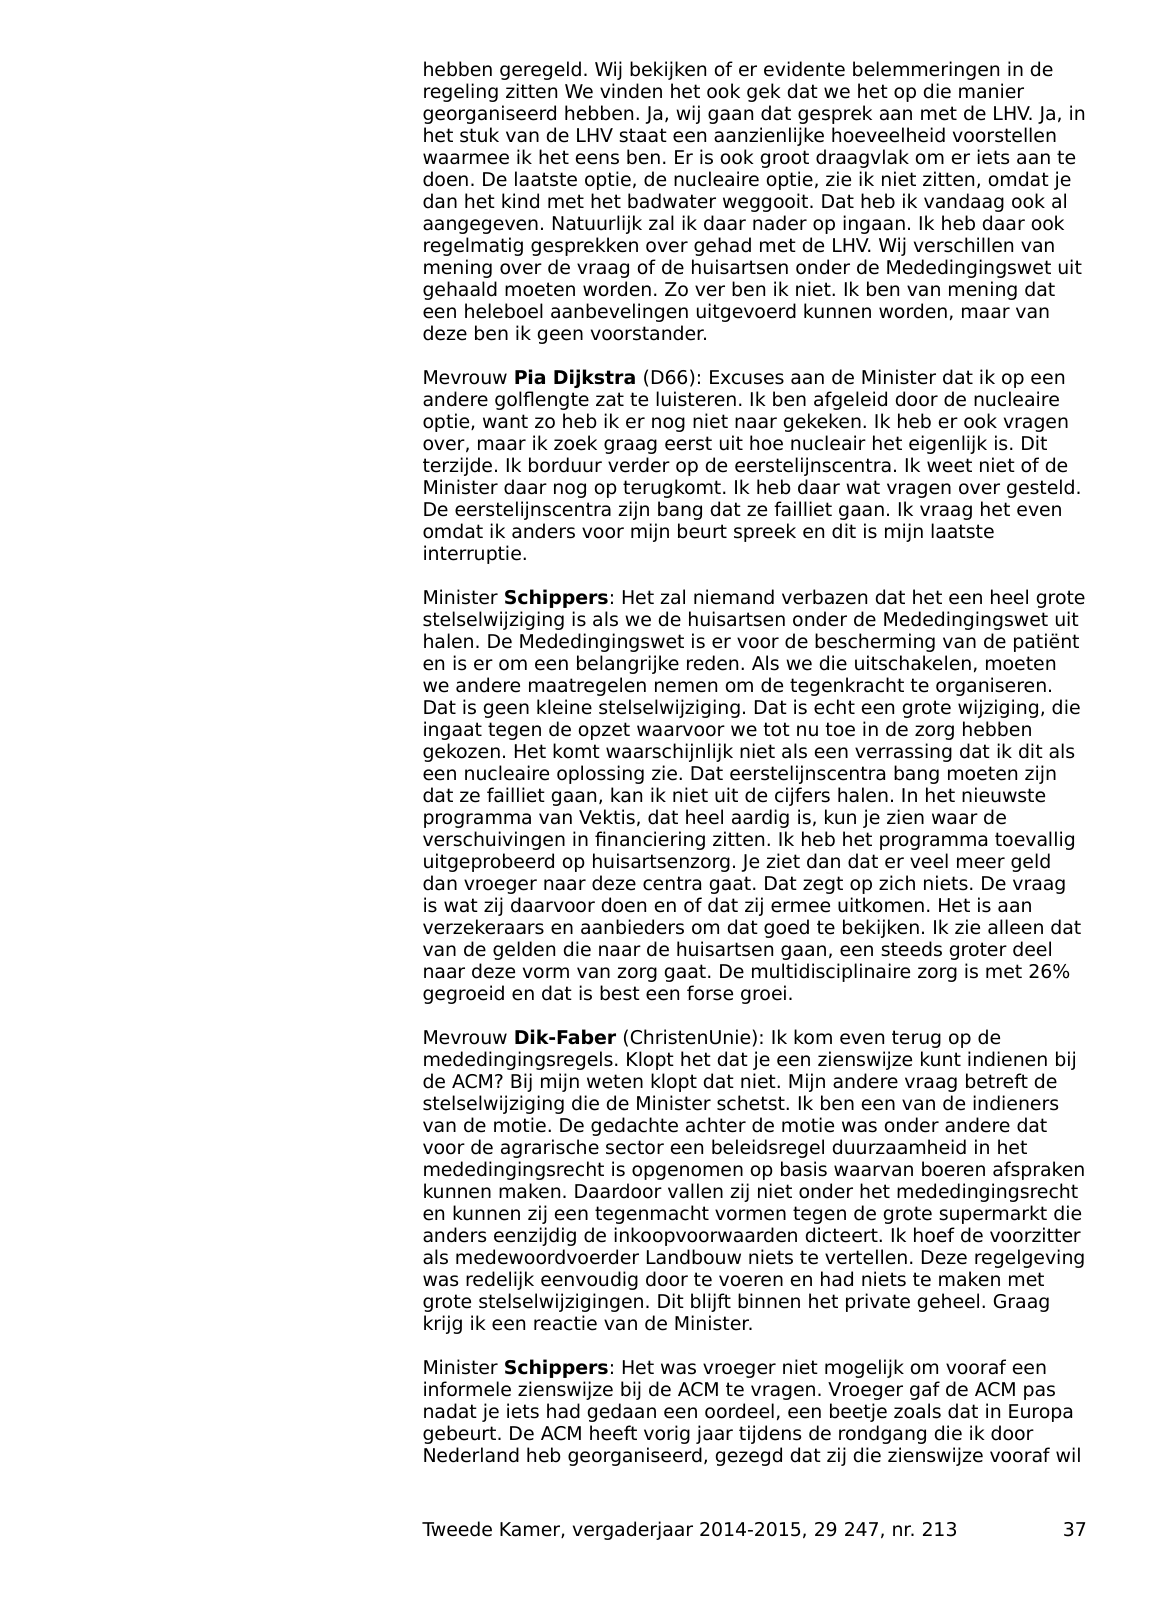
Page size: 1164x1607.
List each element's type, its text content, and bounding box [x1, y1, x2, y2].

text Mevrouw Dik-Faber (ChristenUnie): Ik kom even terug op de mededingingsregels. Klopt het dat je een zienswijze kunt indienen bij de ACM? Bij mijn weten klopt dat niet. Mijn andere vraag betreft de stelselwijziging die de Minister schetst. Ik ben een van de indieners van de motie. De gedachte achter de motie was onder andere dat voor de agrarische sector een beleidsregel duurzaamheid in het mededingingsrecht is opgenomen op basis waarvan boeren afspraken kunnen maken. Daardoor vallen zij niet onder het mededingingsrecht en kunnen zij een tegenmacht vormen tegen de grote supermarkt die anders eenzijdig de inkoopvoorwaarden dicteert. Ik hoef de voorzitter als medewoordvoerder Landbouw niets te vertellen. Deze regelgeving was redelijk eenvoudig door te voeren en had niets te maken met grote stelselwijzigingen. Dit blijft binnen het private geheel. Graag krijg ik een reactie van de Minister. [422, 1027, 1087, 1334]
text Minister Schippers: Het was vroeger niet mogelijk om vooraf een informele zienswijze bij de ACM te vragen. Vroeger gaf de ACM pas nadat je iets had gedaan een oordeel, een beetje zoals dat in Europa gebeurt. De ACM heeft vorig jaar tijdens de rondgang die ik door Nederland heb georganiseerd, gezegd dat zij die zienswijze vooraf wil [422, 1357, 1087, 1467]
text hebben geregeld. Wij bekijken of er evidente belemmeringen in de regeling zitten We vinden het ook gek dat we het op die manier georganiseerd hebben. Ja, wij gaan dat gesprek aan met de LHV. Ja, in het stuk van de LHV staat een aanzienlijke hoeveelheid voorstellen waarmee ik het eens ben. Er is ook groot draagvlak om er iets aan te doen. De laatste optie, de nucleaire optie, zie ik niet zitten, omdat je dan het kind met het badwater weggooit. Dat heb ik vandaag ook al aangegeven. Natuurlijk zal ik daar nader op ingaan. Ik heb daar ook regelmatig gesprekken over gehad met de LHV. Wij verschillen van mening over de vraag of de huisartsen onder de Mededingingswet uit gehaald moeten worden. Zo ver ben ik niet. Ik ben van mening dat een heleboel aanbevelingen uitgevoerd kunnen worden, maar van deze ben ik geen voorstander. [422, 59, 1087, 345]
text Mevrouw Pia Dijkstra (D66): Excuses aan de Minister dat ik op een andere golflengte zat te luisteren. Ik ben afgeleid door de nucleaire optie, want zo heb ik er nog niet naar gekeken. Ik heb er ook vragen over, maar ik zoek graag eerst uit hoe nucleair het eigenlijk is. Dit terzijde. Ik borduur verder op de eerstelijnscentra. Ik weet niet of de Minister daar nog op terugkomt. Ik heb daar wat vragen over gesteld. De eerstelijnscentra zijn bang dat ze failliet gaan. Ik vraag het even omdat ik anders voor mijn beurt spreek en dit is mijn laatste interruptie. [422, 367, 1087, 565]
text Minister Schippers: Het zal niemand verbazen dat het een heel grote stelselwijziging is als we de huisartsen onder de Mededingingswet uit halen. De Mededingingswet is er voor de bescherming van de patiënt en is er om een belangrijke reden. Als we die uitschakelen, moeten we andere maatregelen nemen om de tegenkracht te organiseren. Dat is geen kleine stelselwijziging. Dat is echt een grote wijziging, die ingaat tegen de opzet waarvoor we tot nu toe in de zorg hebben gekozen. Het komt waarschijnlijk niet als een verrassing dat ik dit als een nucleaire oplossing zie. Dat eerstelijnscentra bang moeten zijn dat ze failliet gaan, kan ik niet uit de cijfers halen. In het nieuwste programma van Vektis, dat heel aardig is, kun je zien waar de verschuivingen in financiering zitten. Ik heb het programma toevallig uitgeprobeerd op huisartsenzorg. Je ziet dan dat er veel meer geld dan vroeger naar deze centra gaat. Dat zegt op zich niets. De vraag is wat zij daarvoor doen en of dat zij ermee uitkomen. Het is aan verzekeraars en aanbieders om dat goed te bekijken. Ik zie alleen dat van de gelden die naar de huisartsen gaan, een steeds groter deel naar deze vorm van zorg gaat. De multidisciplinaire zorg is met 26% gegroeid en dat is best een forse groei. [422, 587, 1087, 1004]
